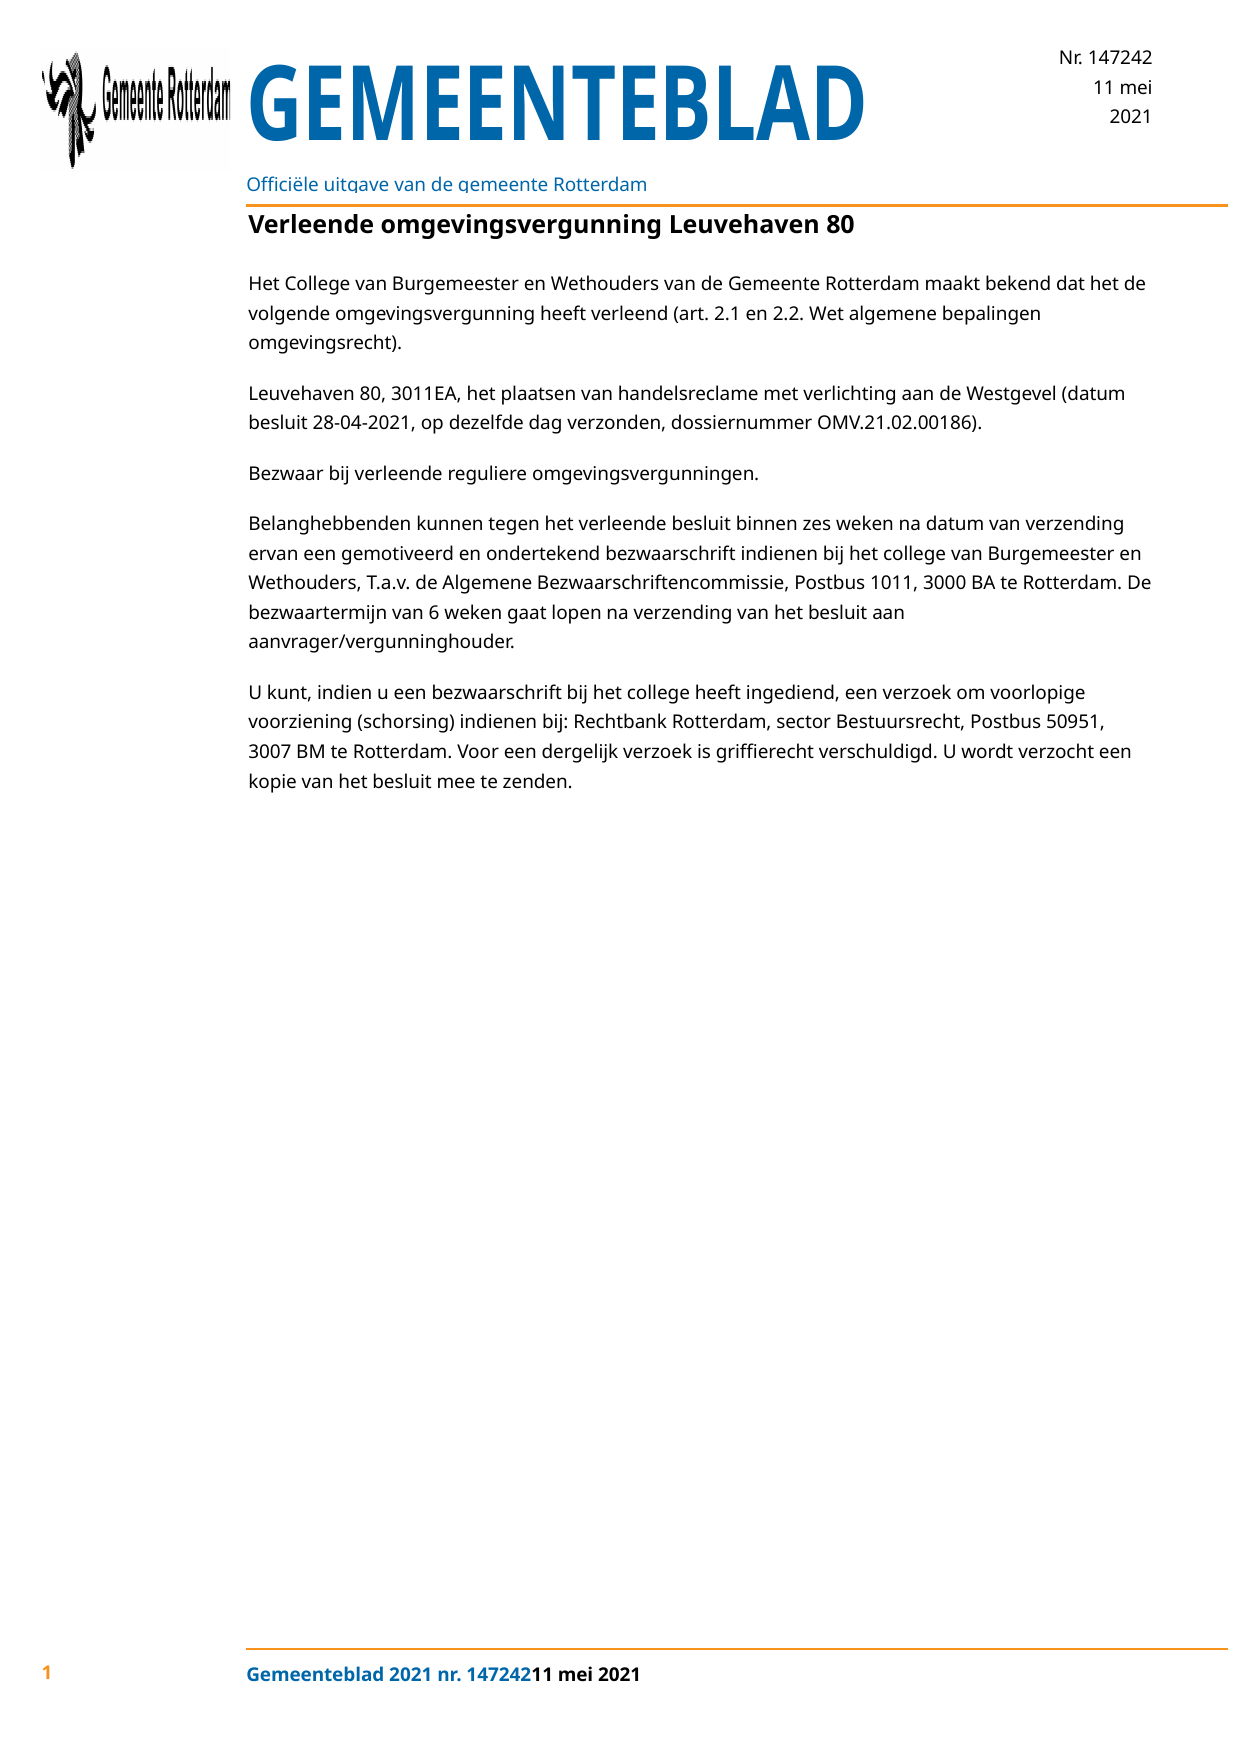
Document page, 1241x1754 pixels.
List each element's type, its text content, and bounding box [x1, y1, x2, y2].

text Leuvehaven 80, 3011EA, het plaatsen van handelsreclame met verlichting aan de Westgevel (datum besluit 28-04-2021, op dezelfde dag verzonden, dossiernummer OMV.21.02.00186). [248, 380, 1152, 435]
text U kunt, indien u een bezwaarschrift bij het college heeft ingediend, een verzoek om voorlopige voorziening (schorsing) indienen bij: Rechtbank Rotterdam, sector Bestuursrecht, Postbus 50951, 3007 BM te Rotterdam. Voor een dergelijk verzoek is griffierecht verschuldigd. U wordt verzocht een kopie van het besluit mee te zenden. [248, 679, 1152, 793]
text Belanghebbenden kunnen tegen het verleende besluit binnen zes weken na datum van verzending ervan een gemotiveerd en ondertekend bezwaarschrift indienen bij het college van Burgemeester en Wethouders, T.a.v. de Algemene Bezwaarschriftencommissie, Postbus 1011, 3000 BA te Rotterdam. De bezwaartermijn van 6 weken gaat lopen na verzending van het besluit aan aanvrager/vergunninghouder. [248, 510, 1152, 654]
text Verleende omgevingsvergunning Leuvehaven 80 [248, 207, 1152, 241]
picture [41, 47, 231, 172]
text Het College van Burgemeester en Wethouders van de Gemeente Rotterdam maakt bekend dat het de volgende omgevingsvergunning heeft verleend (art. 2.1 en 2.2. Wet algemene bepalingen omgevingsrecht). [248, 270, 1152, 355]
text Bezwaar bij verleende reguliere omgevingsvergunningen. [248, 460, 1152, 486]
